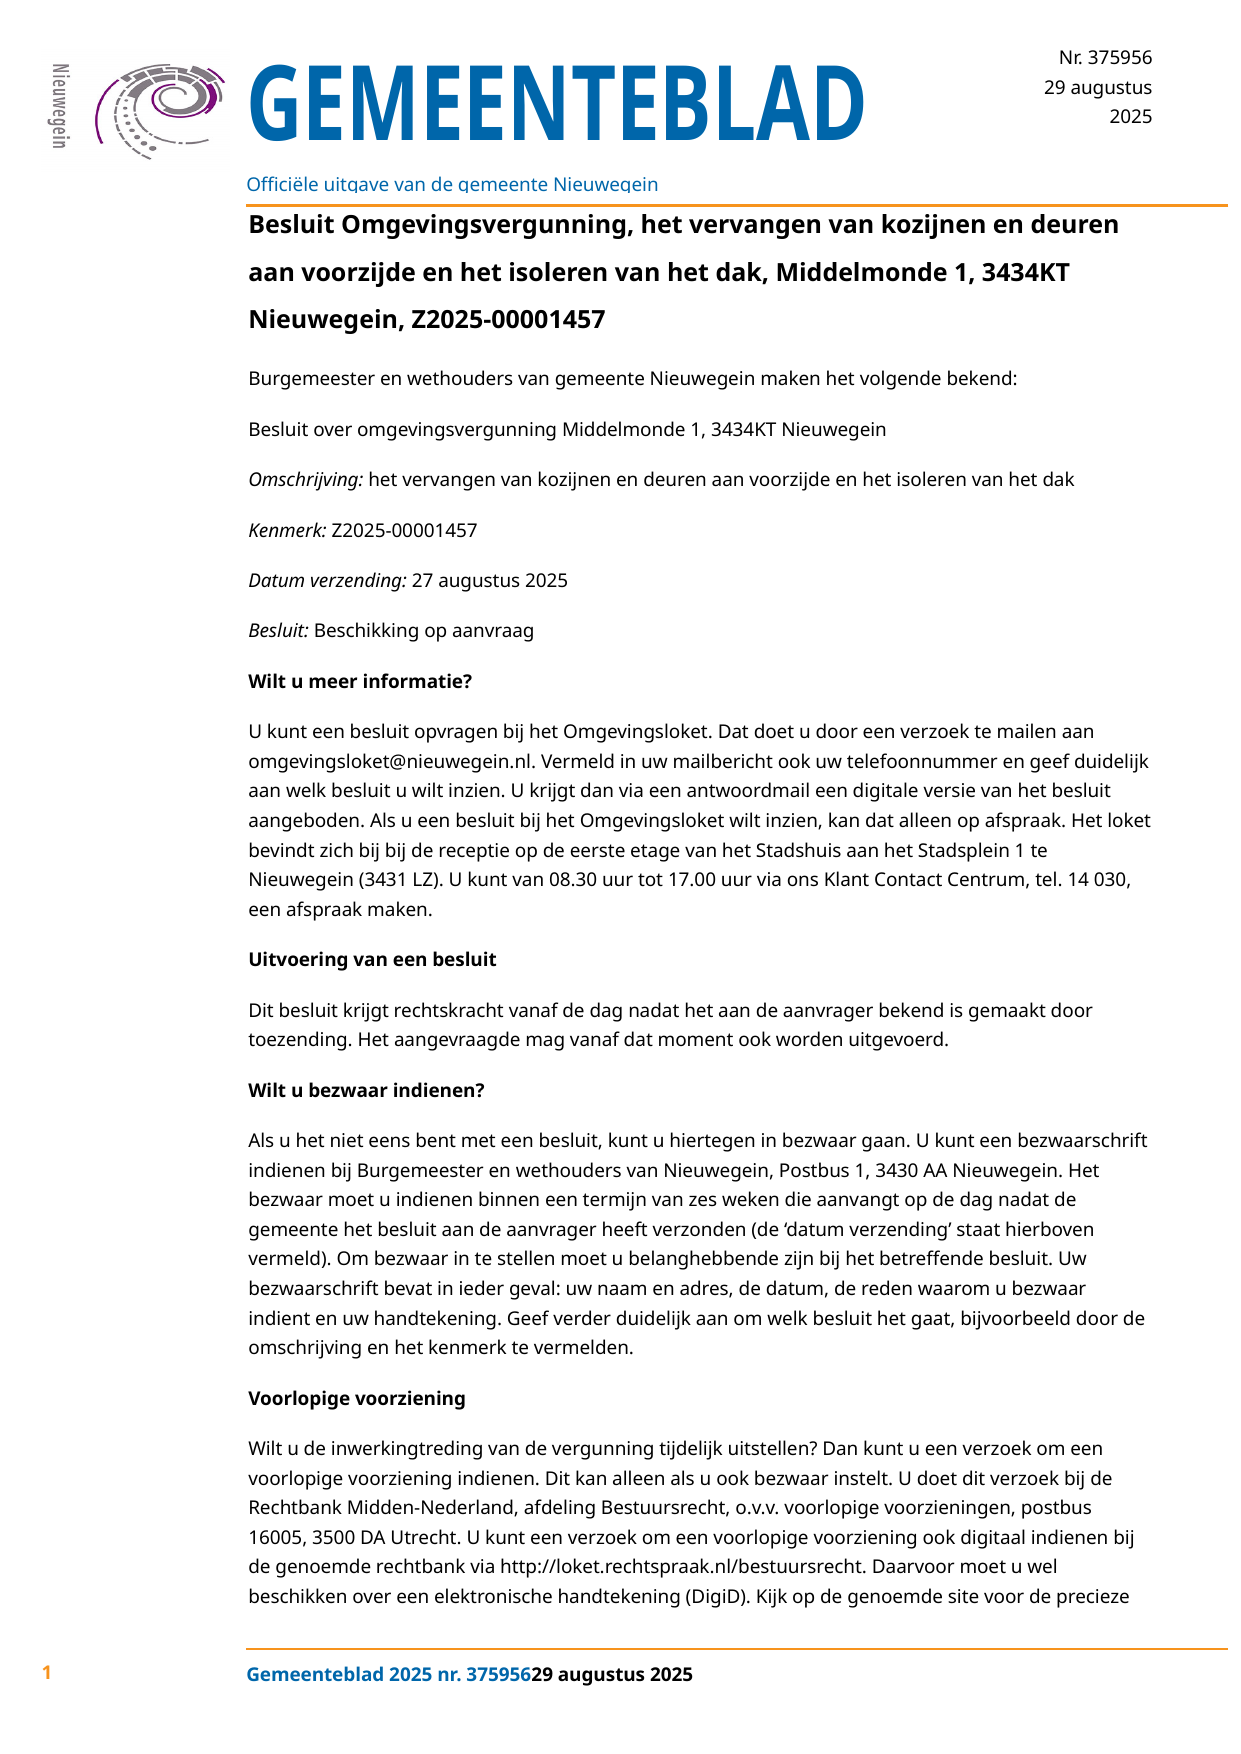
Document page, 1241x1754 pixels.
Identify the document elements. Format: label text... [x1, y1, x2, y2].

text U kunt een besluit opvragen bij het Omgevingsloket. Dat doet u door een verzoek te mailen aan omgevingsloket@nieuwegein.nl. Vermeld in uw mailbericht ook uw telefoonnummer en geef duidelijk aan welk besluit u wilt inzien. U krijgt dan via een antwoordmail een digitale versie van het besluit aangeboden. Als u een besluit bij het Omgevingsloket wilt inzien, kan dat alleen op afspraak. Het loket bevindt zich bij bij de receptie op de eerste etage van het Stadshuis aan het Stadsplein 1 te Nieuwegein (3431 LZ). U kunt van 08.30 uur tot 17.00 uur via ons Klant Contact Centrum, tel. 14 030, een afspraak maken. [248, 718, 1152, 922]
picture [41, 47, 231, 172]
text Dit besluit krijgt rechtskracht vanaf de dag nadat het aan de aanvrager bekend is gemaakt door toezending. Het aangevraagde mag vanaf dat moment ook worden uitgevoerd. [248, 997, 1152, 1052]
text Omschrijving: het vervangen van kozijnen en deuren aan voorzijde en het isoleren van het dak [248, 466, 1152, 492]
text Als u het niet eens bent met een besluit, kunt u hiertegen in bezwaar gaan. U kunt een bezwaarschrift indienen bij Burgemeester en wethouders van Nieuwegein, Postbus 1, 3430 AA Nieuwegein. Het bezwaar moet u indienen binnen een termijn van zes weken die aanvangt op de dag nadat de gemeente het besluit aan de aanvrager heeft verzonden (de ‘datum verzending’ staat hierboven vermeld). Om bezwaar in te stellen moet u belanghebbende zijn bij het betreffende besluit. Uw bezwaarschrift bevat in ieder geval: uw naam en adres, de datum, de reden waarom u bezwaar indient en uw handtekening. Geef verder duidelijk aan om welk besluit het gaat, bijvoorbeeld door de omschrijving en het kenmerk te vermelden. [248, 1127, 1152, 1360]
text Wilt u de inwerkingtreding van de vergunning tijdelijk uitstellen? Dan kunt u een verzoek om een voorlopige voorziening indienen. Dit kan alleen als u ook bezwaar instelt. U doet dit verzoek bij de Rechtbank Midden-Nederland, afdeling Bestuursrecht, o.v.v. voorlopige voorzieningen, postbus 16005, 3500 DA Utrecht. U kunt een verzoek om een voorlopige voorziening ook digitaal indienen bij de genoemde rechtbank via http://loket.rechtspraak.nl/bestuursrecht. Daarvoor moet u wel beschikken over een elektronische handtekening (DigiD). Kijk op de genoemde site voor de precieze [248, 1435, 1152, 1609]
text Besluit: Beschikking op aanvraag [248, 618, 1152, 643]
text Burgemeester en wethouders van gemeente Nieuwegein maken het volgende bekend: [248, 366, 1152, 391]
text Besluit over omgevingsvergunning Middelmonde 1, 3434KT Nieuwegein [248, 416, 1152, 442]
text Wilt u bezwaar indienen? [248, 1077, 1152, 1102]
text Wilt u meer informatie? [248, 668, 1152, 694]
text Kenmerk: Z2025-00001457 [248, 517, 1152, 542]
text Uitvoering van een besluit [248, 946, 1152, 972]
text Besluit Omgevingsvergunning, het vervangen van kozijnen en deuren aan voorzijde en het isoleren van het dak, Middelmonde 1, 3434KT Nieuwegein, Z2025-00001457 [248, 207, 1152, 336]
text Voorlopige voorziening [248, 1385, 1152, 1410]
text Datum verzending: 27 augustus 2025 [248, 567, 1152, 593]
